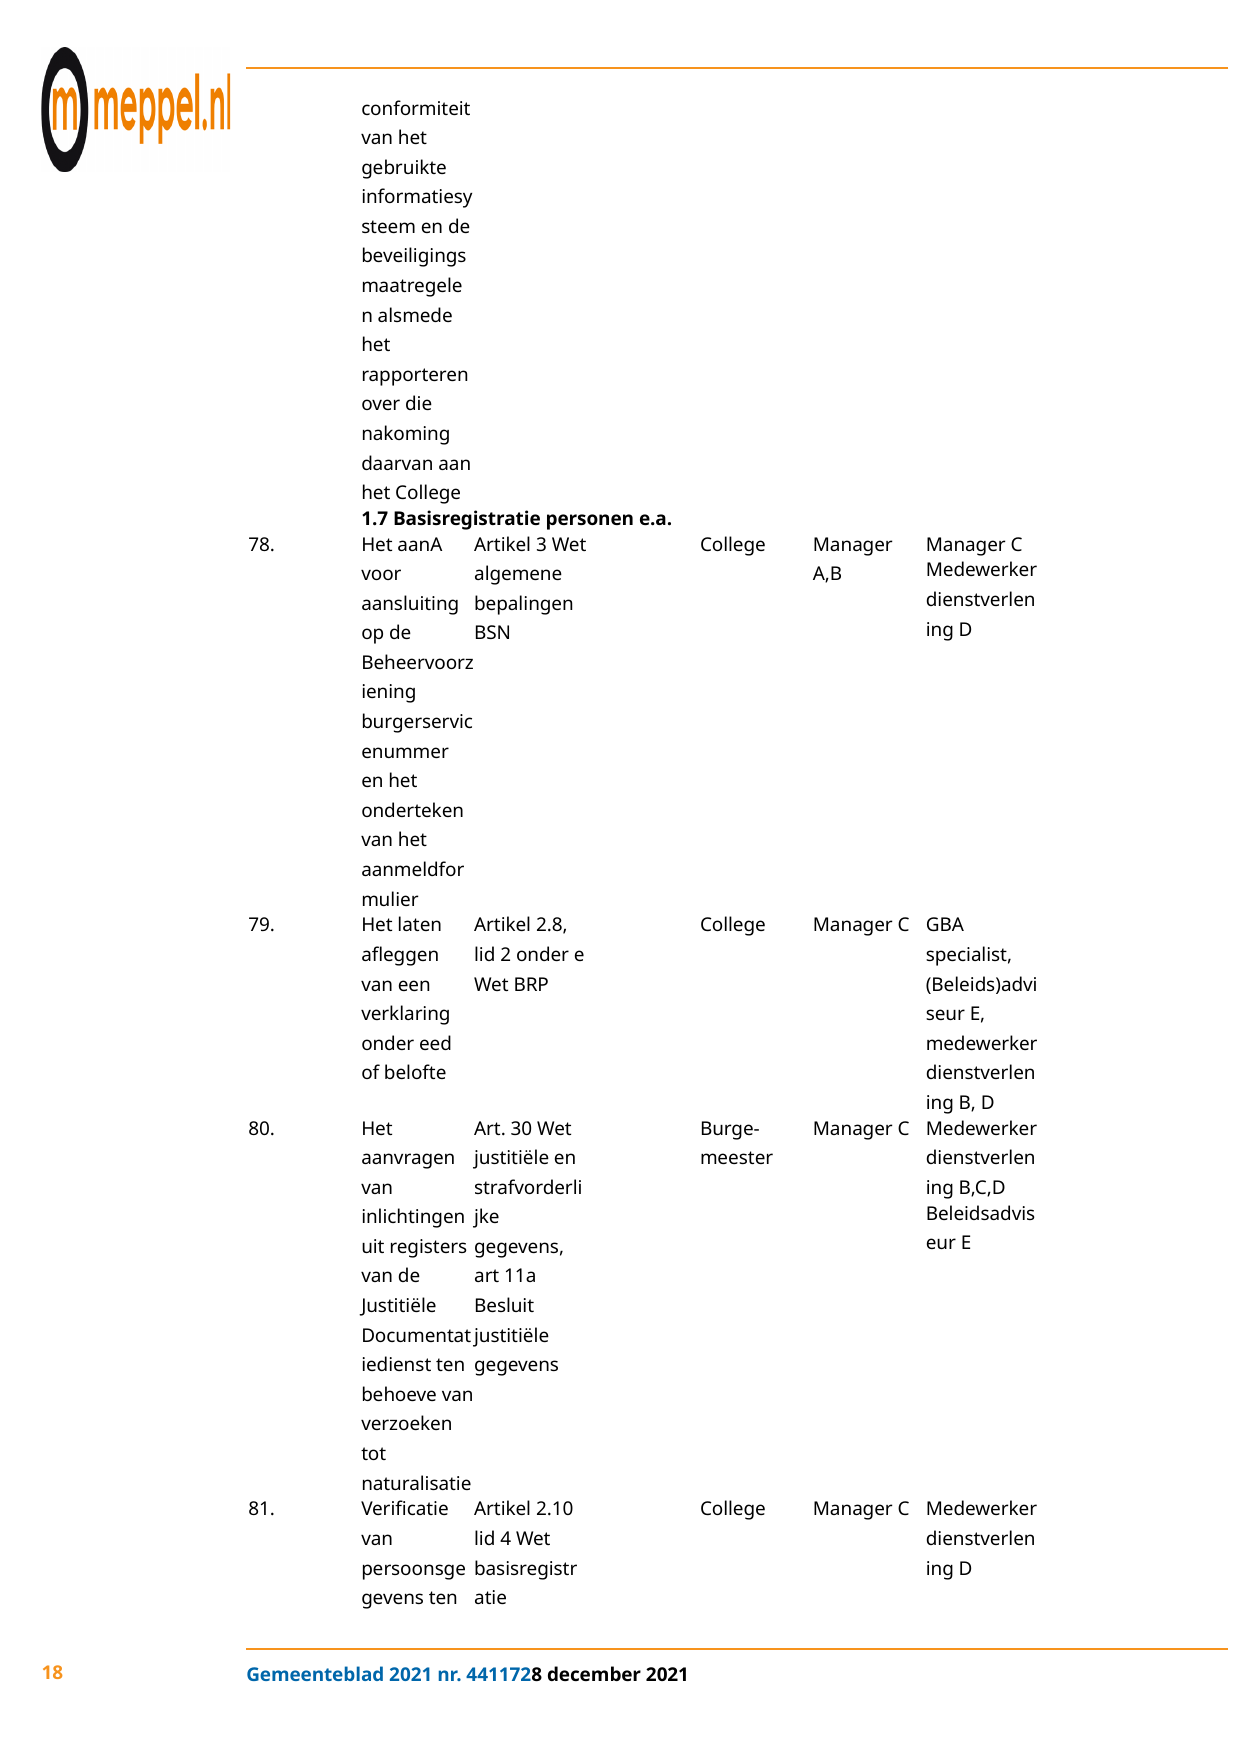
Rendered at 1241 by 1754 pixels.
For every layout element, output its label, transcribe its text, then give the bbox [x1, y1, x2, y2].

table_cell Artikel 2.10 lid 4 Wet basisregistratie [474, 1496, 587, 1610]
table_cell Manager C [813, 1496, 926, 1610]
table_cell [587, 1496, 700, 1610]
table_cell Artikel 2.8, lid 2 onder e Wet BRP [474, 912, 587, 1115]
table_cell [813, 95, 926, 505]
table_cell Verificatie van persoonsgegevens ten [361, 1496, 474, 1610]
table_cell Art. 30 Wet justitiële en strafvorderlijke gegevens, art 11a Besluit justitiële gegevens [474, 1115, 587, 1496]
table_cell College [700, 912, 813, 1115]
table_cell [926, 95, 1038, 505]
table_cell Manager C [813, 1115, 926, 1496]
table_cell Medewerker dienstverlening B,C,D [926, 1115, 1038, 1200]
table_cell Beleidsadviseur E [926, 1200, 1038, 1496]
table_cell 78. [248, 531, 361, 912]
table_cell 81. [248, 1496, 361, 1610]
table_cell College [700, 531, 813, 912]
table_cell Manager C [813, 912, 926, 1115]
table_cell Het laten afleggen van een verklaring onder eed of belofte [361, 912, 474, 1115]
table_cell [587, 1115, 700, 1496]
table_cell College [700, 1496, 813, 1610]
table_cell 80. [248, 1115, 361, 1496]
table_cell Medewerker dienstverlening D [926, 1496, 1038, 1610]
table_cell [587, 531, 700, 912]
table_cell Manager A,B [813, 531, 926, 912]
table_cell 79. [248, 912, 361, 1115]
table_cell Manager C [926, 531, 1038, 557]
table_cell [248, 95, 361, 505]
table_cell 1.7 Basisregistratie personen e.a. [361, 505, 1038, 531]
table_cell [474, 95, 587, 505]
table_cell conformiteit van het gebruikte informatiesysteem en de beveiligingsmaatregelen alsmede het rapporteren over die nakoming daarvan aan het College [361, 95, 474, 505]
table_cell Burge-meester [700, 1115, 813, 1496]
table_cell [700, 95, 813, 505]
table_cell Het aanA voor aansluiting op de Beheervoorziening burgerservicenummer en het onderteken van het aanmeldformulier [361, 531, 474, 912]
picture [41, 47, 231, 172]
table_cell GBA specialist, (Beleids)adviseur E, medewerker dienstverlening B, D [926, 912, 1038, 1115]
table_cell [587, 95, 700, 505]
table_cell Artikel 3 Wet algemene bepalingen BSN [474, 531, 587, 912]
table_cell [248, 505, 361, 531]
table_cell [587, 912, 700, 1115]
table_cell Het aanvragen van inlichtingen uit registers van de Justitiële Documentatiedienst ten behoeve van verzoeken tot naturalisatie [361, 1115, 474, 1496]
table_cell Medewerker dienstverlening D [926, 557, 1038, 912]
